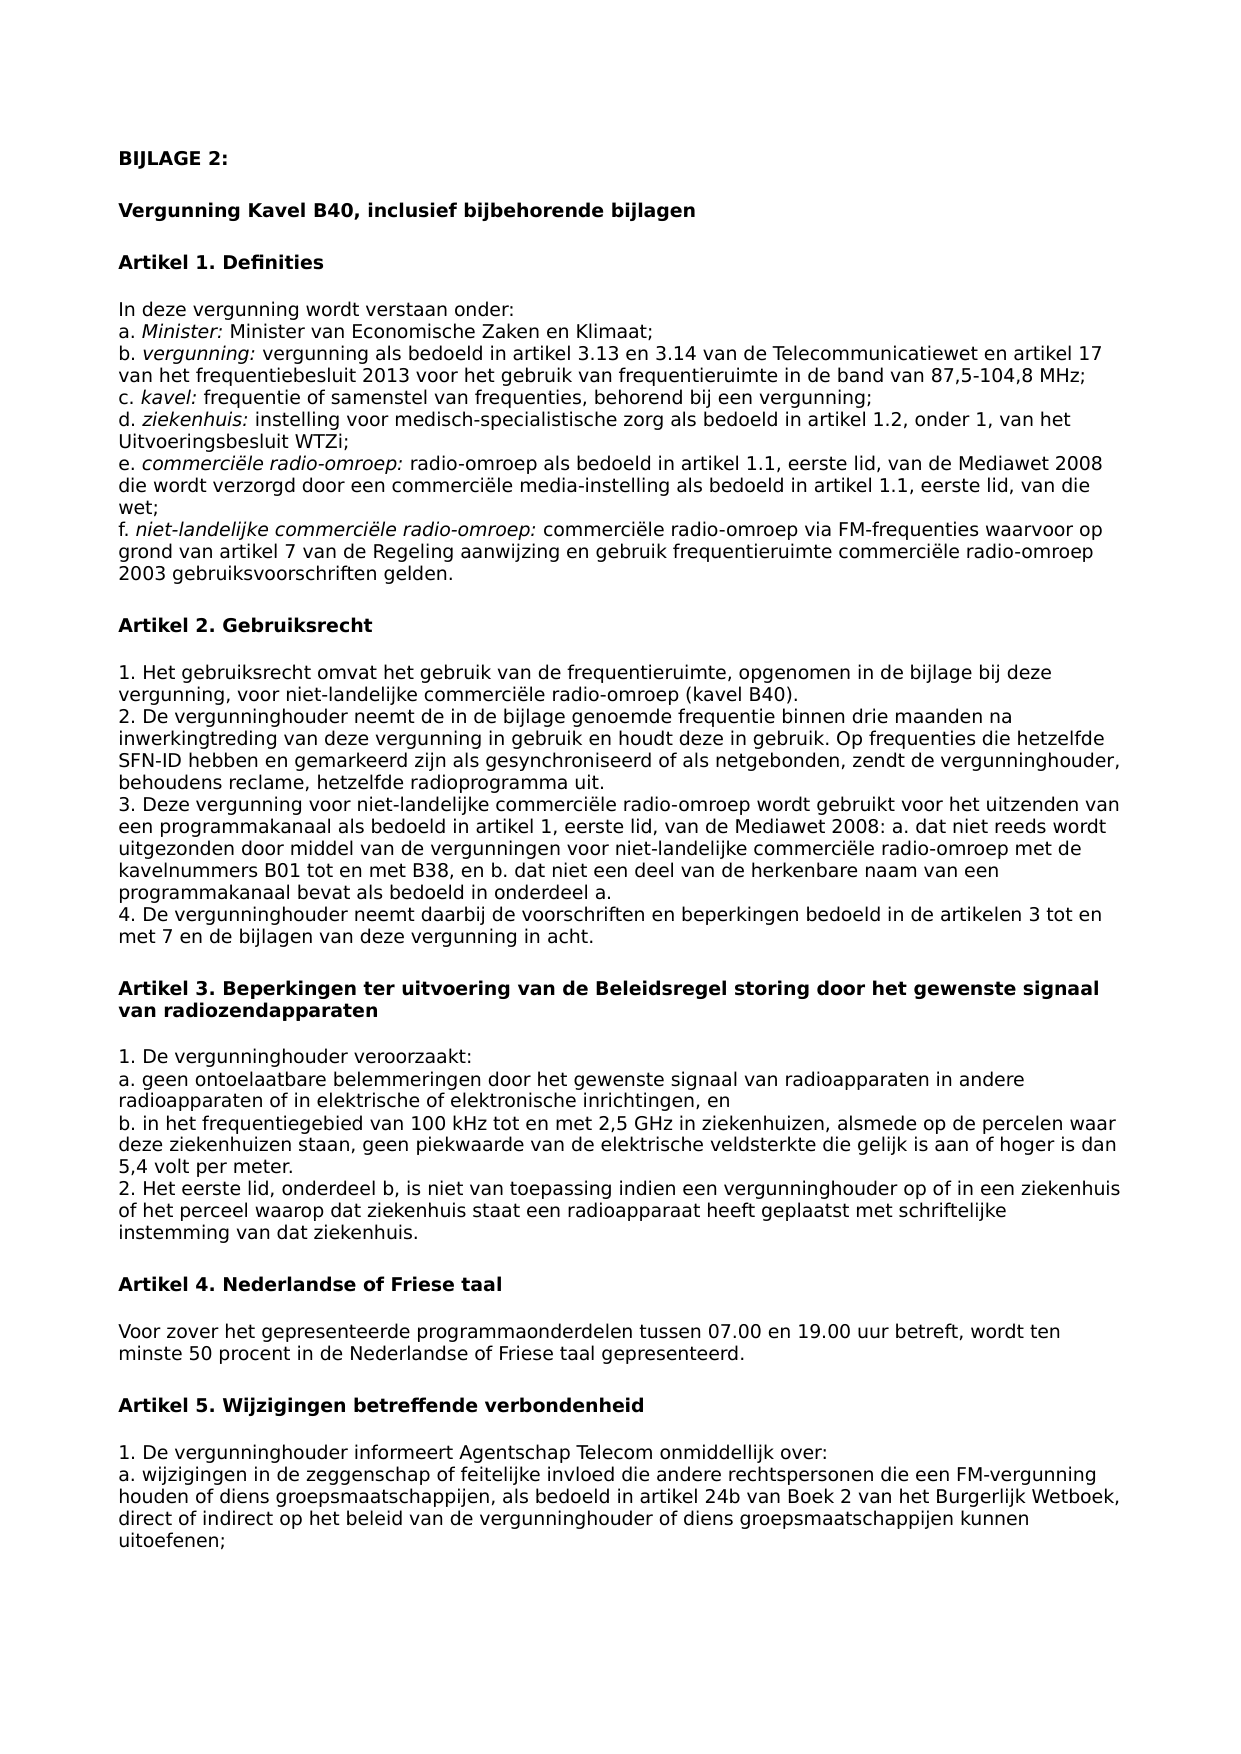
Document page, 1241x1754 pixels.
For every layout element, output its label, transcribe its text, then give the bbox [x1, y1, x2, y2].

text 2. Het eerste lid, onderdeel b, is niet van toepassing indien een vergunninghouder op of in een ziekenhuis of het perceel waarop dat ziekenhuis staat een radioapparaat heeft geplaatst met schriftelijke instemming van dat ziekenhuis. [118, 1178, 1122, 1244]
subtitle Vergunning Kavel B40, inclusief bijbehorende bijlagen [118, 200, 1122, 222]
text c. kavel: frequentie of samenstel van frequenties, behorend bij een vergunning; [118, 387, 1122, 409]
text 3. Deze vergunning voor niet-landelijke commerciële radio-omroep wordt gebruikt voor het uitzenden van een programmakanaal als bedoeld in artikel 1, eerste lid, van de Mediawet 2008: a. dat niet reeds wordt uitgezonden door middel van de vergunningen voor niet-landelijke commerciële radio-omroep met de kavelnummers B01 tot en met B38, en b. dat niet een deel van de herkenbare naam van een programmakanaal bevat als bedoeld in onderdeel a. [118, 794, 1122, 903]
text e. commerciële radio-omroep: radio-omroep als bedoeld in artikel 1.1, eerste lid, van de Mediawet 2008 die wordt verzorgd door een commerciële media-instelling als bedoeld in artikel 1.1, eerste lid, van die wet; [118, 453, 1122, 519]
text a. geen ontoelaatbare belemmeringen door het gewenste signaal van radioapparaten in andere radioapparaten of in elektrische of elektronische inrichtingen, en [118, 1068, 1122, 1112]
text 1. Het gebruiksrecht omvat het gebruik van de frequentieruimte, opgenomen in de bijlage bij deze vergunning, voor niet-landelijke commerciële radio-omroep (kavel B40). [118, 662, 1122, 706]
subtitle Artikel 3. Beperkingen ter uitvoering van de Beleidsregel storing door het gewenste signaal van radiozendapparaten [118, 977, 1122, 1021]
text Voor zover het gepresenteerde programmaonderdelen tussen 07.00 en 19.00 uur betreft, wordt ten minste 50 procent in de Nederlandse of Friese taal gepresenteerd. [118, 1321, 1122, 1365]
subtitle Artikel 2. Gebruiksrecht [118, 615, 1122, 637]
subtitle BIJLAGE 2: [118, 148, 1122, 170]
text b. vergunning: vergunning als bedoeld in artikel 3.13 en 3.14 van de Telecommunicatiewet en artikel 17 van het frequentiebesluit 2013 voor het gebruik van frequentieruimte in de band van 87,5-104,8 MHz; [118, 343, 1122, 387]
subtitle Artikel 5. Wijzigingen betreffende verbondenheid [118, 1395, 1122, 1417]
text f. niet-landelijke commerciële radio-omroep: commerciële radio-omroep via FM-frequenties waarvoor op grond van artikel 7 van de Regeling aanwijzing en gebruik frequentieruimte commerciële radio-omroep 2003 gebruiksvoorschriften gelden. [118, 519, 1122, 585]
text a. Minister: Minister van Economische Zaken en Klimaat; [118, 321, 1122, 343]
text 2. De vergunninghouder neemt de in de bijlage genoemde frequentie binnen drie maanden na inwerkingtreding van deze vergunning in gebruik en houdt deze in gebruik. Op frequenties die hetzelfde SFN-ID hebben en gemarkeerd zijn als gesynchroniseerd of als netgebonden, zendt de vergunninghouder, behoudens reclame, hetzelfde radioprogramma uit. [118, 706, 1122, 794]
text 1. De vergunninghouder informeert Agentschap Telecom onmiddellijk over: [118, 1442, 1122, 1464]
text b. in het frequentiegebied van 100 kHz tot en met 2,5 GHz in ziekenhuizen, alsmede op de percelen waar deze ziekenhuizen staan, geen piekwaarde van de elektrische veldsterkte die gelijk is aan of hoger is dan 5,4 volt per meter. [118, 1112, 1122, 1178]
subtitle Artikel 4. Nederlandse of Friese taal [118, 1274, 1122, 1296]
text d. ziekenhuis: instelling voor medisch-specialistische zorg als bedoeld in artikel 1.2, onder 1, van het Uitvoeringsbesluit WTZi; [118, 409, 1122, 453]
text In deze vergunning wordt verstaan onder: [118, 299, 1122, 321]
text 4. De vergunninghouder neemt daarbij de voorschriften en beperkingen bedoeld in de artikelen 3 tot en met 7 en de bijlagen van deze vergunning in acht. [118, 903, 1122, 947]
text 1. De vergunninghouder veroorzaakt: [118, 1046, 1122, 1068]
subtitle Artikel 1. Definities [118, 252, 1122, 274]
text a. wijzigingen in de zeggenschap of feitelijke invloed die andere rechtspersonen die een FM-vergunning houden of diens groepsmaatschappijen, als bedoeld in artikel 24b van Boek 2 van het Burgerlijk Wetboek, direct of indirect op het beleid van de vergunninghouder of diens groepsmaatschappijen kunnen uitoefenen; [118, 1464, 1122, 1552]
